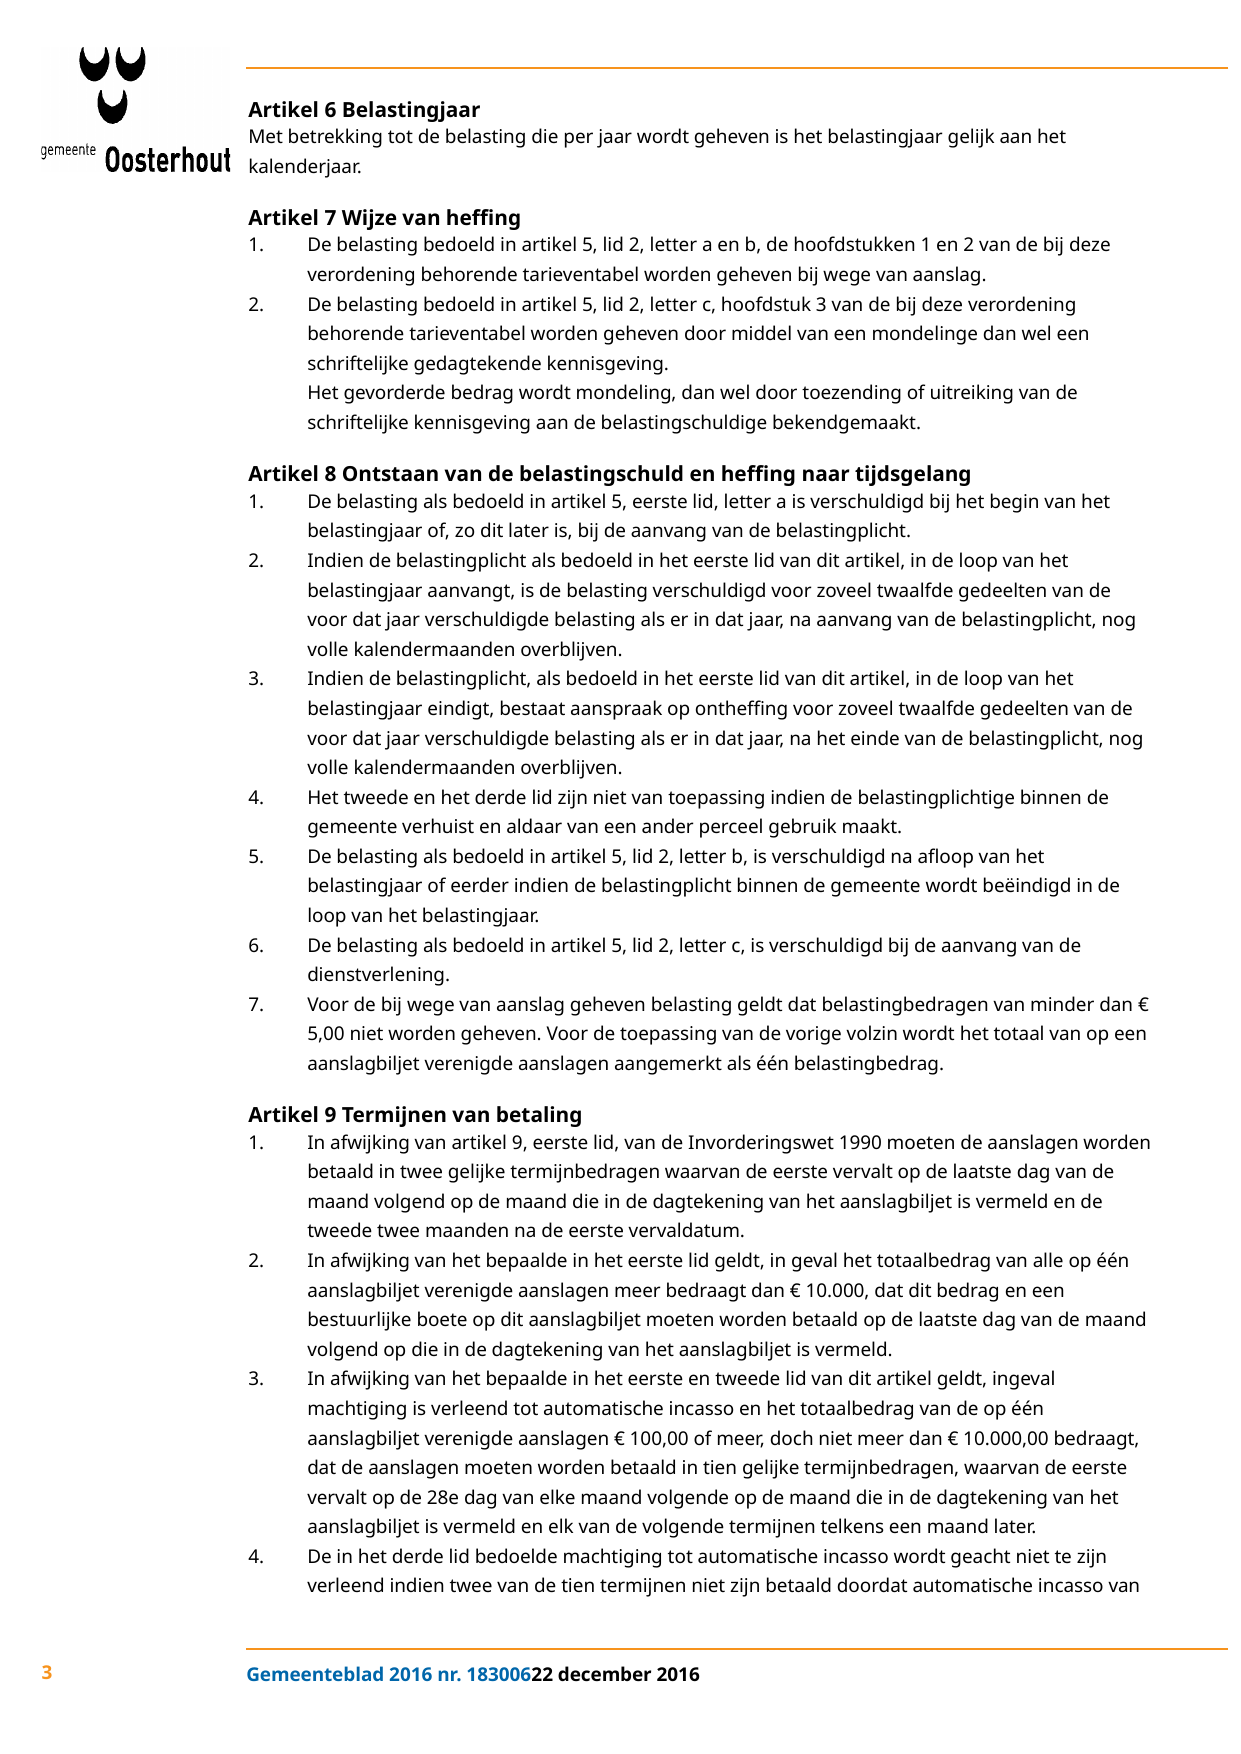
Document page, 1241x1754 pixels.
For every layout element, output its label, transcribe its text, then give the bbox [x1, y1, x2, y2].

text Artikel 6 Belastingjaar [248, 95, 1152, 123]
list De belasting bedoeld in artikel 5, lid 2, letter a en b, de hoofdstukken 1 en 2 van de bij deze verordening behorende tarieventabel worden geheven bij wege van aanslag. [248, 232, 1152, 287]
text Artikel 9 Termijnen van betaling [248, 1101, 1152, 1129]
list Indien de belastingplicht, als bedoeld in het eerste lid van dit artikel, in de loop van het belastingjaar eindigt, bestaat aanspraak op ontheffing voor zoveel twaalfde gedeelten van de voor dat jaar verschuldigde belasting als er in dat jaar, na het einde van de belastingplicht, nog volle kalendermaanden overblijven. [248, 666, 1152, 780]
text Met betrekking tot de belasting die per jaar wordt geheven is het belastingjaar gelijk aan het kalenderjaar. [248, 123, 1152, 178]
list Het gevorderde bedrag wordt mondeling, dan wel door toezending of uitreiking van de schriftelijke kennisgeving aan de belastingschuldige bekendgemaakt. [248, 379, 1152, 435]
list De belasting als bedoeld in artikel 5, eerste lid, letter a is verschuldigd bij het begin van het belastingjaar of, zo dit later is, bij de aanvang van de belastingplicht. [248, 488, 1152, 543]
list In afwijking van het bepaalde in het eerste en tweede lid van dit artikel geldt, ingeval machtiging is verleend tot automatische incasso en het totaalbedrag van de op één aanslagbiljet verenigde aanslagen € 100,00 of meer, doch niet meer dan € 10.000,00 bedraagt, dat de aanslagen moeten worden betaald in tien gelijke termijnbedragen, waarvan de eerste vervalt op de 28e dag van elke maand volgende op de maand die in de dagtekening van het aanslagbiljet is vermeld en elk van de volgende termijnen telkens een maand later. [248, 1366, 1152, 1539]
list De belasting bedoeld in artikel 5, lid 2, letter c, hoofdstuk 3 van de bij deze verordening behorende tarieventabel worden geheven door middel van een mondelinge dan wel een schriftelijke gedagtekende kennisgeving. [248, 291, 1152, 376]
list In afwijking van het bepaalde in het eerste lid geldt, in geval het totaalbedrag van alle op één aanslagbiljet verenigde aanslagen meer bedraagt dan € 10.000, dat dit bedrag en een bestuurlijke boete op dit aanslagbiljet moeten worden betaald op de laatste dag van de maand volgend op die in de dagtekening van het aanslagbiljet is vermeld. [248, 1247, 1152, 1362]
list In afwijking van artikel 9, eerste lid, van de Invorderingswet 1990 moeten de aanslagen worden betaald in twee gelijke termijnbedragen waarvan de eerste vervalt op de laatste dag van de maand volgend op de maand die in de dagtekening van het aanslagbiljet is vermeld en de tweede twee maanden na de eerste vervaldatum. [248, 1129, 1152, 1243]
list De in het derde lid bedoelde machtiging tot automatische incasso wordt geacht niet te zijn verleend indien twee van de tien termijnen niet zijn betaald doordat automatische incasso van [248, 1543, 1152, 1598]
list Het tweede en het derde lid zijn niet van toepassing indien de belastingplichtige binnen de gemeente verhuist en aldaar van een ander perceel gebruik maakt. [248, 784, 1152, 839]
picture [41, 47, 231, 172]
list De belasting als bedoeld in artikel 5, lid 2, letter c, is verschuldigd bij de aanvang van de dienstverlening. [248, 932, 1152, 987]
list Voor de bij wege van aanslag geheven belasting geldt dat belastingbedragen van minder dan € 5,00 niet worden geheven. Voor de toepassing van de vorige volzin wordt het totaal van op een aanslagbiljet verenigde aanslagen aangemerkt als één belastingbedrag. [248, 991, 1152, 1076]
text Artikel 7 Wijze van heffing [248, 203, 1152, 232]
text Artikel 8 Ontstaan van de belastingschuld en heffing naar tijdsgelang [248, 459, 1152, 488]
list De belasting als bedoeld in artikel 5, lid 2, letter b, is verschuldigd na afloop van het belastingjaar of eerder indien de belastingplicht binnen de gemeente wordt beëindigd in de loop van het belastingjaar. [248, 843, 1152, 928]
list Indien de belastingplicht als bedoeld in het eerste lid van dit artikel, in de loop van het belastingjaar aanvangt, is de belasting verschuldigd voor zoveel twaalfde gedeelten van de voor dat jaar verschuldigde belasting als er in dat jaar, na aanvang van de belastingplicht, nog volle kalendermaanden overblijven. [248, 547, 1152, 662]
